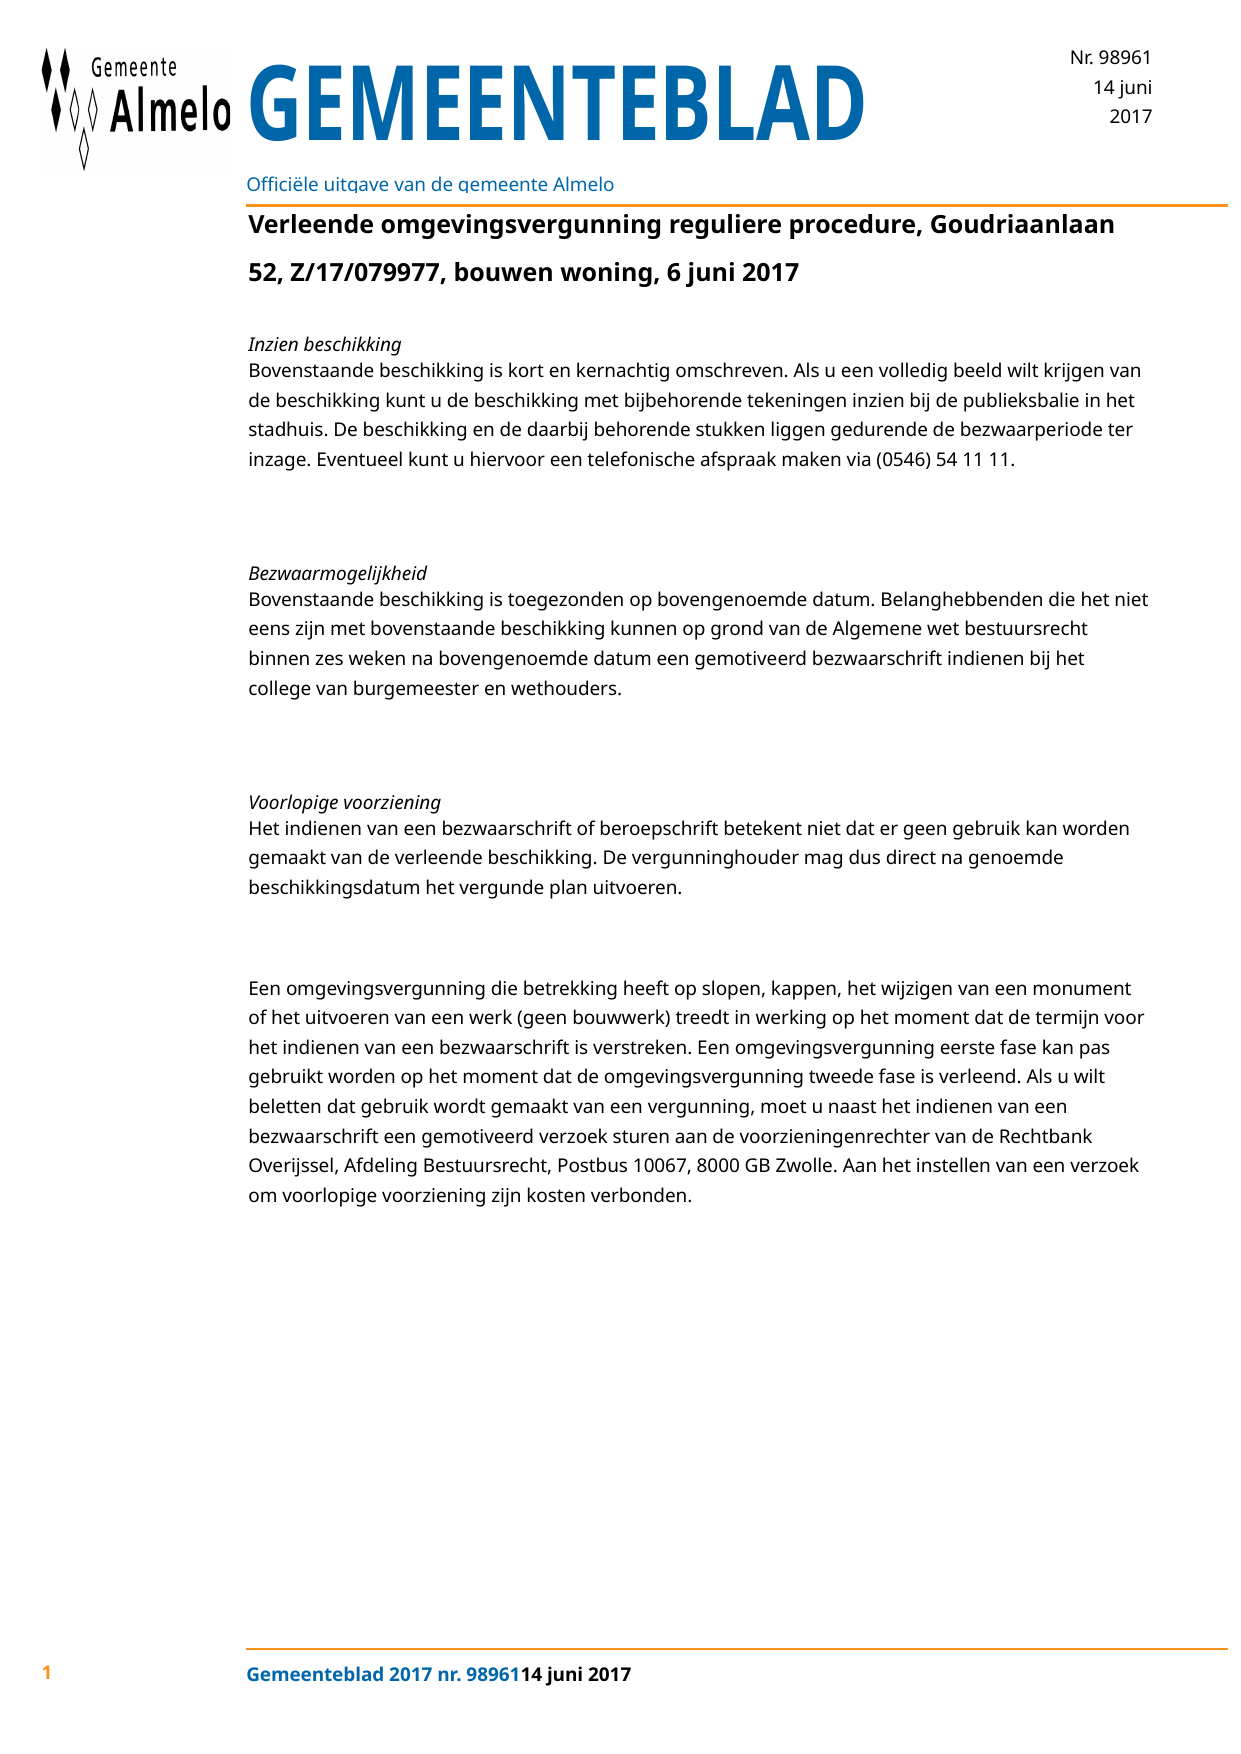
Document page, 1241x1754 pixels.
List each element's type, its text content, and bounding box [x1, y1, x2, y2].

text Bovenstaande beschikking is toegezonden op bovengenoemde datum. Belanghebbenden die het niet eens zijn met bovenstaande beschikking kunnen op grond van de Algemene wet bestuursrecht binnen zes weken na bovengenoemde datum een gemotiveerd bezwaarschrift indienen bij het college van burgemeester en wethouders. [248, 586, 1152, 701]
text Verleende omgevingsvergunning reguliere procedure, Goudriaanlaan 52, Z/17/079977, bouwen woning, 6 juni 2017 [248, 207, 1152, 288]
text Een omgevingsvergunning die betrekking heeft op slopen, kappen, het wijzigen van een monument of het uitvoeren van een werk (geen bouwwerk) treedt in werking op het moment dat de termijn voor het indienen van een bezwaarschrift is verstreken. Een omgevingsvergunning eerste fase kan pas gebruikt worden op het moment dat de omgevingsvergunning tweede fase is verleend. Als u wilt beletten dat gebruik wordt gemaakt van een vergunning, moet u naast het indienen van een bezwaarschrift een gemotiveerd verzoek sturen aan de voorzieningenrechter van de Rechtbank Overijssel, Afdeling Bestuursrecht, Postbus 10067, 8000 GB Zwolle. Aan het instellen van een verzoek om voorlopige voorziening zijn kosten verbonden. [248, 975, 1152, 1208]
picture [41, 47, 231, 172]
text Inzien beschikking [248, 331, 1152, 357]
text Bezwaarmogelijkheid [248, 560, 1152, 586]
text Bovenstaande beschikking is kort en kernachtig omschreven. Als u een volledig beeld wilt krijgen van de beschikking kunt u de beschikking met bijbehorende tekeningen inzien bij de publieksbalie in het stadhuis. De beschikking en de daarbij behorende stukken liggen gedurende de bezwaarperiode ter inzage. Eventueel kunt u hiervoor een telefonische afspraak maken via (0546) 54 11 11. [248, 357, 1152, 472]
text Het indienen van een bezwaarschrift of beroepschrift betekent niet dat er geen gebruik kan worden gemaakt van de verleende beschikking. De vergunninghouder mag dus direct na genoemde beschikkingsdatum het vergunde plan uitvoeren. [248, 815, 1152, 900]
text Voorlopige voorziening [248, 789, 1152, 815]
